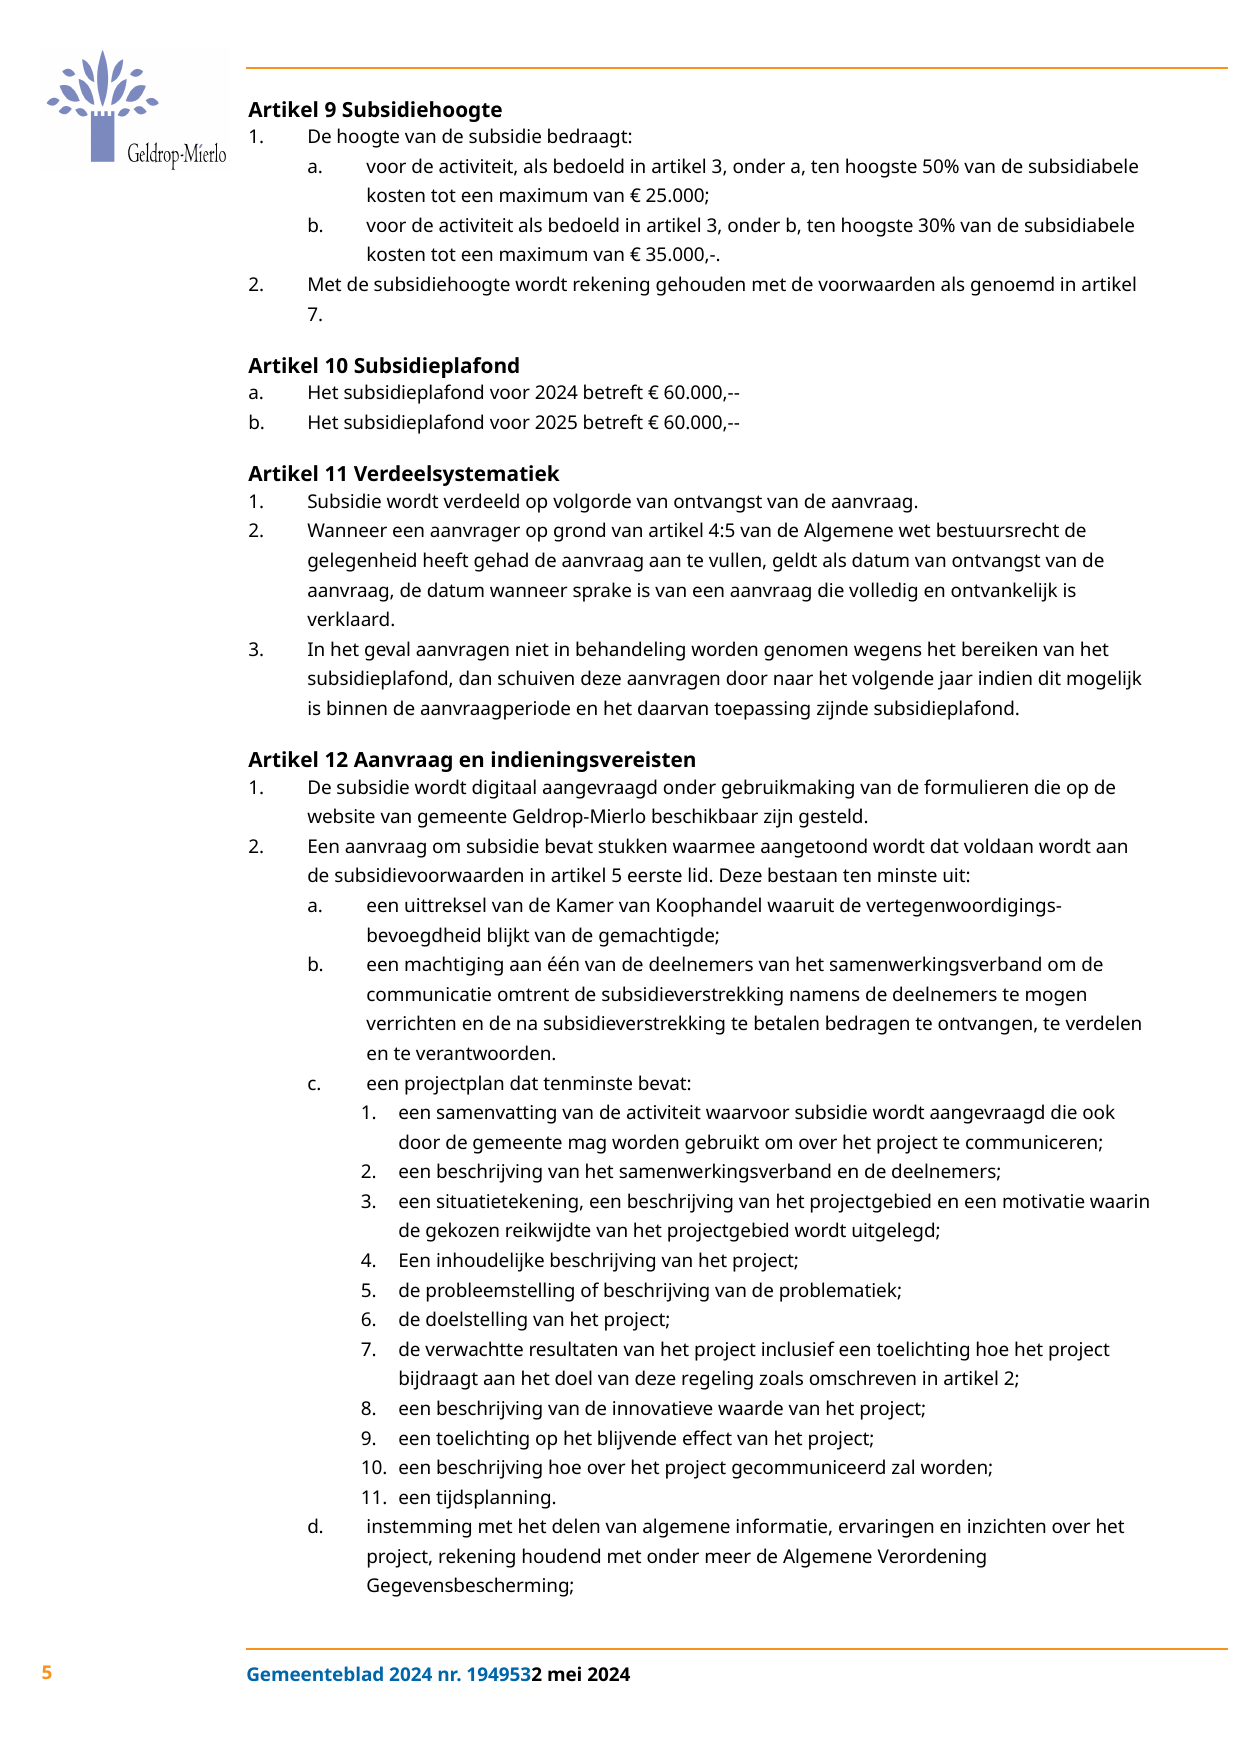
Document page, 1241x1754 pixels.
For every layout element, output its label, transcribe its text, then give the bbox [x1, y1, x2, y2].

text Artikel 11 Verdeelsystematiek [248, 459, 1152, 488]
list een toelichting op het blijvende effect van het project; [361, 1425, 1152, 1451]
list Een aanvraag om subsidie bevat stukken waarmee aangetoond wordt dat voldaan wordt aan de subsidievoorwaarden in artikel 5 eerste lid. Deze bestaan ten minste uit: [248, 833, 1152, 888]
list De hoogte van de subsidie bedraagt: [248, 123, 1152, 149]
list een tijdsplanning. [361, 1484, 1152, 1510]
list In het geval aanvragen niet in behandeling worden genomen wegens het bereiken van het subsidieplafond, dan schuiven deze aanvragen door naar het volgende jaar indien dit mogelijk is binnen de aanvraagperiode en het daarvan toepassing zijnde subsidieplafond. [248, 636, 1152, 721]
list Het subsidieplafond voor 2025 betreft € 60.000,-- [248, 409, 1152, 435]
text Artikel 10 Subsidieplafond [248, 351, 1152, 379]
list voor de activiteit, als bedoeld in artikel 3, onder a, ten hoogste 50% van de subsidiabele kosten tot een maximum van € 25.000; [307, 153, 1152, 208]
list de probleemstelling of beschrijving van de problematiek; [361, 1277, 1152, 1303]
list een machtiging aan één van de deelnemers van het samenwerkingsverband om de communicatie omtrent de subsidieverstrekking namens de deelnemers te mogen verrichten en de na subsidieverstrekking te betalen bedragen te ontvangen, te verdelen en te verantwoorden. [307, 951, 1152, 1066]
list de verwachtte resultaten van het project inclusief een toelichting hoe het project bijdraagt aan het doel van deze regeling zoals omschreven in artikel 2; [361, 1336, 1152, 1391]
list een beschrijving van de innovatieve waarde van het project; [361, 1395, 1152, 1421]
list een samenvatting van de activiteit waarvoor subsidie wordt aangevraagd die ook door de gemeente mag worden gebruikt om over het project te communiceren; [361, 1099, 1152, 1155]
list Subsidie wordt verdeeld op volgorde van ontvangst van de aanvraag. [248, 488, 1152, 514]
list een situatietekening, een beschrijving van het projectgebied en een motivatie waarin de gekozen reikwijdte van het projectgebied wordt uitgelegd; [361, 1188, 1152, 1243]
list een uittreksel van de Kamer van Koophandel waaruit de vertegenwoordigings-bevoegdheid blijkt van de gemachtigde; [307, 892, 1152, 948]
list de doelstelling van het project; [361, 1306, 1152, 1332]
list voor de activiteit als bedoeld in artikel 3, onder b, ten hoogste 30% van de subsidiabele kosten tot een maximum van € 35.000,-. [307, 212, 1152, 267]
list een projectplan dat tenminste bevat: [307, 1070, 1152, 1096]
text Artikel 9 Subsidiehoogte [248, 95, 1152, 123]
list Een inhoudelijke beschrijving van het project; [361, 1247, 1152, 1273]
list Het subsidieplafond voor 2024 betreft € 60.000,-- [248, 379, 1152, 405]
picture [41, 47, 231, 172]
list instemming met het delen van algemene informatie, ervaringen en inzichten over het project, rekening houdend met onder meer de Algemene Verordening Gegevensbescherming; [307, 1513, 1152, 1598]
list een beschrijving hoe over het project gecommuniceerd zal worden; [361, 1454, 1152, 1480]
list Wanneer een aanvrager op grond van artikel 4:5 van de Algemene wet bestuursrecht de gelegenheid heeft gehad de aanvraag aan te vullen, geldt als datum van ontvangst van de aanvraag, de datum wanneer sprake is van een aanvraag die volledig en ontvankelijk is verklaard. [248, 518, 1152, 632]
list een beschrijving van het samenwerkingsverband en de deelnemers; [361, 1158, 1152, 1184]
text Artikel 12 Aanvraag en indieningsvereisten [248, 746, 1152, 774]
list Met de subsidiehoogte wordt rekening gehouden met de voorwaarden als genoemd in artikel 7. [248, 271, 1152, 326]
list De subsidie wordt digitaal aangevraagd onder gebruikmaking van de formulieren die op de website van gemeente Geldrop-Mierlo beschikbaar zijn gesteld. [248, 774, 1152, 829]
